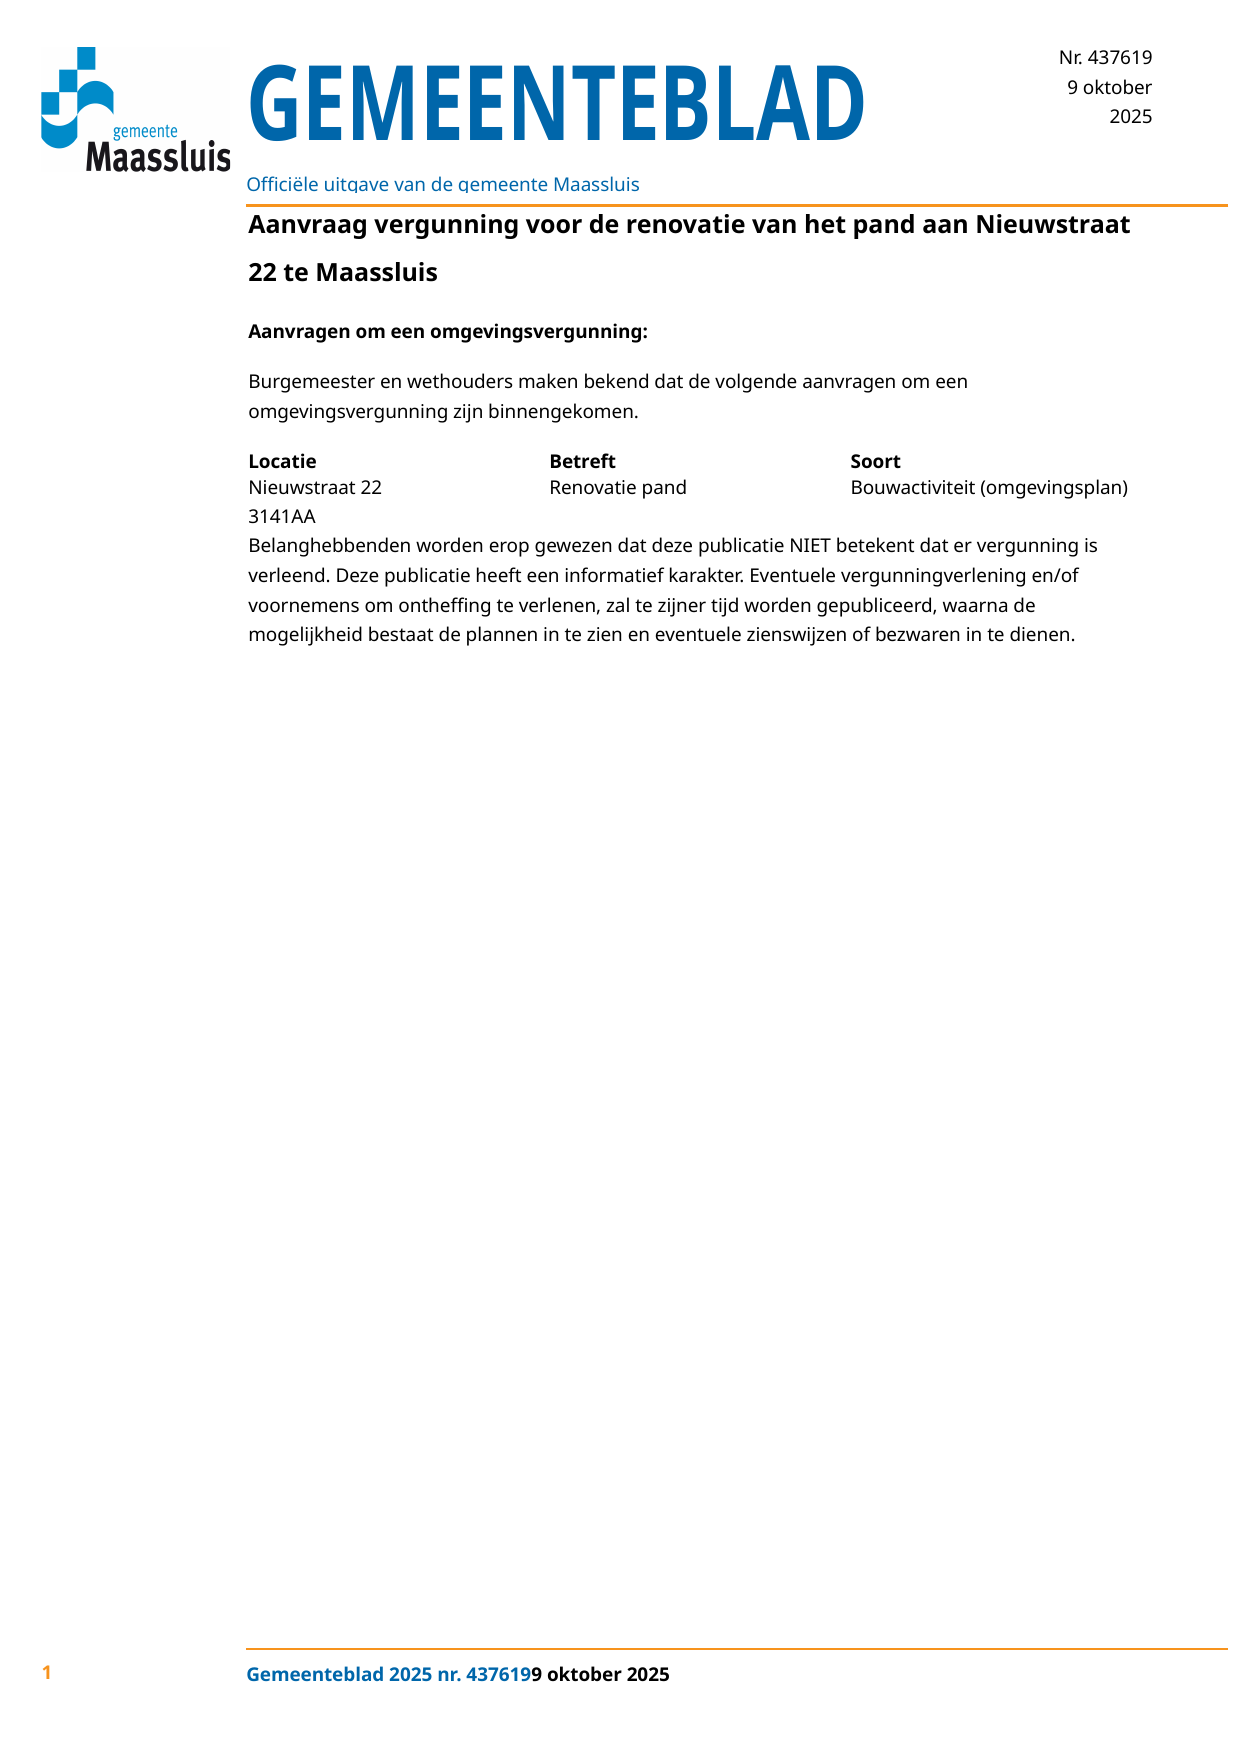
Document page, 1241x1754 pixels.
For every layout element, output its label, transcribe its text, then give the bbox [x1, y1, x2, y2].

table_header Locatie [248, 449, 549, 474]
picture [41, 47, 77, 92]
text Burgemeester en wethouders maken bekend dat de volgende aanvragen om een omgevingsvergunning zijn binnengekomen. [248, 368, 1152, 424]
table_cell Bouwactiviteit (omgevingsplan) [850, 474, 1152, 529]
picture [41, 47, 231, 172]
table_header Soort [850, 449, 1152, 474]
text Aanvragen om een omgevingsvergunning: [248, 318, 1152, 344]
table_cell Renovatie pand [549, 474, 850, 529]
text Belanghebbenden worden erop gewezen dat deze publicatie NIET betekent dat er vergunning is verleend. Deze publicatie heeft een informatief karakter. Eventuele vergunningverlening en/of voornemens om ontheffing te verlenen, zal te zijner tijd worden gepubliceerd, waarna de mogelijkheid bestaat de plannen in te zien en eventuele zienswijzen of bezwaren in te dienen. [248, 533, 1152, 647]
text Aanvraag vergunning voor de renovatie van het pand aan Nieuwstraat 22 te Maassluis [248, 207, 1152, 288]
table_cell Nieuwstraat 22 3141AA [248, 474, 549, 529]
table_header Betreft [549, 449, 850, 474]
